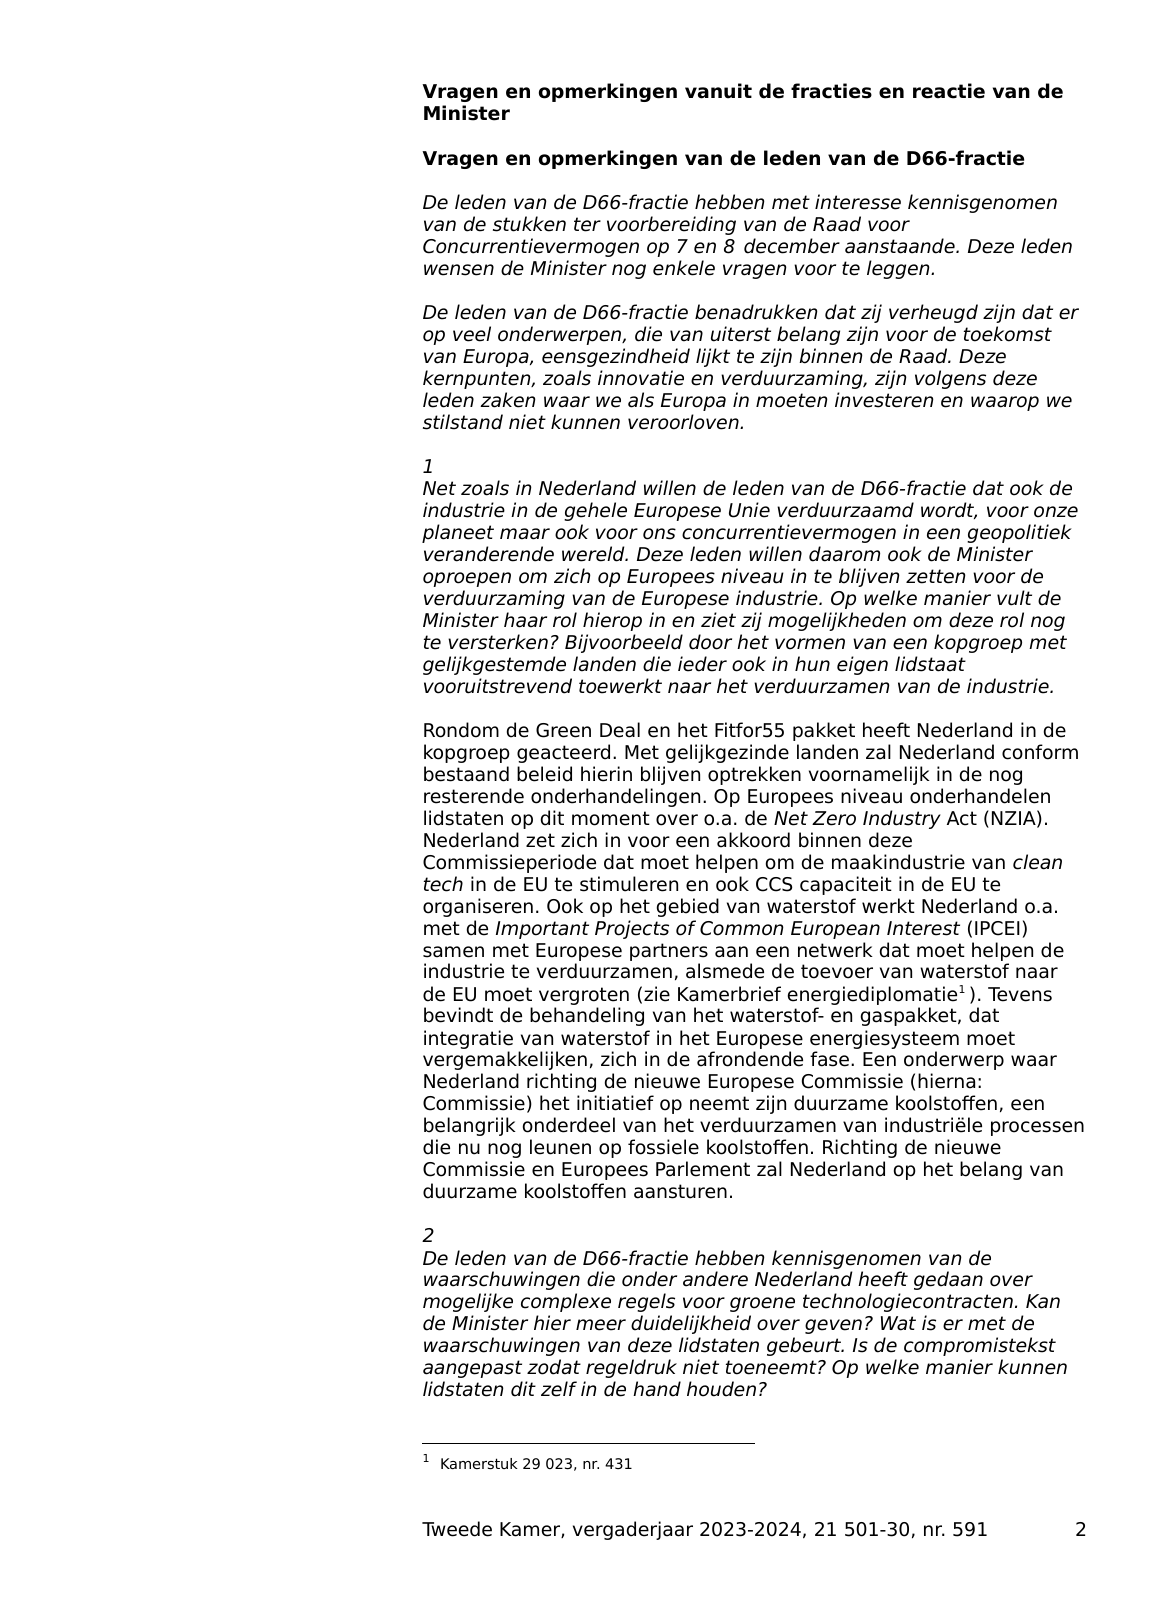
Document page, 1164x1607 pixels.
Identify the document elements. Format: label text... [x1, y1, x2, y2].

text De leden van de D66-fractie benadrukken dat zij verheugd zijn dat er op veel onderwerpen, die van uiterst belang zijn voor de toekomst van Europa, eensgezindheid lijkt te zijn binnen de Raad. Deze kernpunten, zoals innovatie en verduurzaming, zijn volgens deze leden zaken waar we als Europa in moeten investeren en waarop we stilstand niet kunnen veroorloven. [422, 302, 1087, 433]
text 2 [422, 1225, 1087, 1247]
subtitle Vragen en opmerkingen vanuit de fracties en reactie van de Minister [422, 81, 1087, 125]
text 1 [422, 456, 1087, 478]
text Net zoals in Nederland willen de leden van de D66-fractie dat ook de industrie in de gehele Europese Unie verduurzaamd wordt, voor onze planeet maar ook voor ons concurrentievermogen in een geopolitiek veranderende wereld. Deze leden willen daarom ook de Minister oproepen om zich op Europees niveau in te blijven zetten voor de verduurzaming van de Europese industrie. Op welke manier vult de Minister haar rol hierop in en ziet zij mogelijkheden om deze rol nog te versterken? Bijvoorbeeld door het vormen van een kopgroep met gelijkgestemde landen die ieder ook in hun eigen lidstaat vooruitstrevend toewerkt naar het verduurzamen van de industrie. [422, 478, 1087, 697]
subtitle Vragen en opmerkingen van de leden van de D66-fractie [422, 147, 1087, 169]
text Rondom de Green Deal en het Fitfor55 pakket heeft Nederland in de kopgroep geacteerd. Met gelijkgezinde landen zal Nederland conform bestaand beleid hierin blijven optrekken voornamelijk in de nog resterende onderhandelingen. Op Europees niveau onderhandelen lidstaten op dit moment over o.a. de Net Zero Industry Act (NZIA). Nederland zet zich in voor een akkoord binnen deze Commissieperiode dat moet helpen om de maakindustrie van clean tech in de EU te stimuleren en ook CCS capaciteit in de EU te organiseren. Ook op het gebied van waterstof werkt Nederland o.a. met de Important Projects of Common European Interest (IPCEI) samen met Europese partners aan een netwerk dat moet helpen de industrie te verduurzamen, alsmede de toevoer van waterstof naar de EU moet vergroten (zie Kamerbrief energiediplomatie). Tevens bevindt de behandeling van het waterstof- en gaspakket, dat integratie van waterstof in het Europese energiesysteem moet vergemakkelijken, zich in de afrondende fase. Een onderwerp waar Nederland richting de nieuwe Europese Commissie (hierna: Commissie) het initiatief op neemt zijn duurzame koolstoffen, een belangrijk onderdeel van het verduurzamen van industriële processen die nu nog leunen op fossiele koolstoffen. Richting de nieuwe Commissie en Europees Parlement zal Nederland op het belang van duurzame koolstoffen aansturen. [422, 720, 1087, 1203]
text Kamerstuk 29 023, nr. 431 [422, 1452, 1087, 1474]
text De leden van de D66-fractie hebben met interesse kennisgenomen van de stukken ter voorbereiding van de Raad voor Concurrentievermogen op 7 en 8 december aanstaande. Deze leden wensen de Minister nog enkele vragen voor te leggen. [422, 192, 1087, 279]
text De leden van de D66-fractie hebben kennisgenomen van de waarschuwingen die onder andere Nederland heeft gedaan over mogelijke complexe regels voor groene technologiecontracten. Kan de Minister hier meer duidelijkheid over geven? Wat is er met de waarschuwingen van deze lidstaten gebeurt. Is de compromistekst aangepast zodat regeldruk niet toeneemt? Op welke manier kunnen lidstaten dit zelf in de hand houden? [422, 1247, 1087, 1401]
